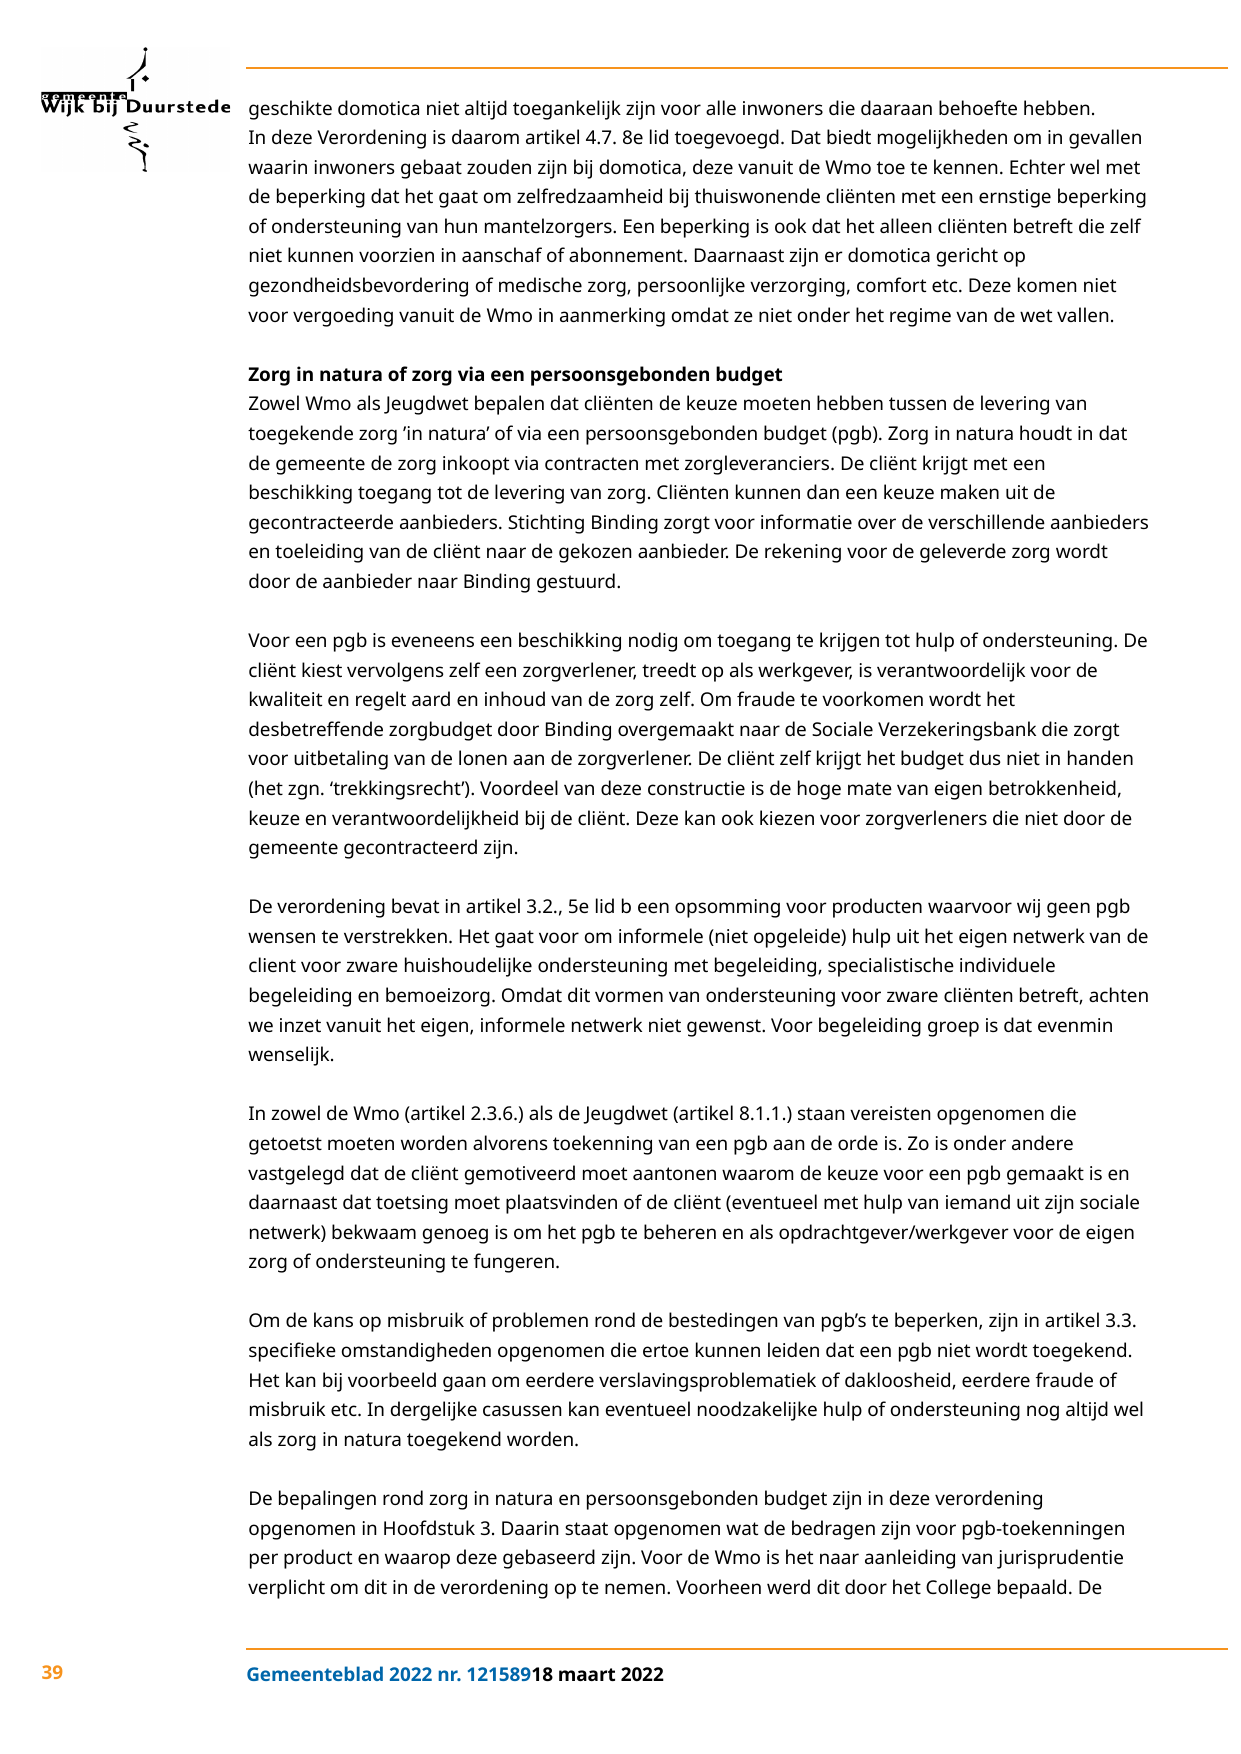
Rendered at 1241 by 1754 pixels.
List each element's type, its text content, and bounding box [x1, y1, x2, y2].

text In zowel de Wmo (artikel 2.3.6.) als de Jeugdwet (artikel 8.1.1.) staan vereisten opgenomen die getoetst moeten worden alvorens toekenning van een pgb aan de orde is. Zo is onder andere vastgelegd dat de cliënt gemotiveerd moet aantonen waarom de keuze voor een pgb gemaakt is en daarnaast dat toetsing moet plaatsvinden of de cliënt (eventueel met hulp van iemand uit zijn sociale netwerk) bekwaam genoeg is om het pgb te beheren en als opdrachtgever/werkgever voor de eigen zorg of ondersteuning te fungeren. [248, 1101, 1152, 1274]
picture [41, 47, 231, 172]
text Zorg in natura of zorg via een persoonsgebonden budget [248, 361, 1152, 387]
text Zowel Wmo als Jeugdwet bepalen dat cliënten de keuze moeten hebben tussen de levering van toegekende zorg ’in natura’ of via een persoonsgebonden budget (pgb). Zorg in natura houdt in dat de gemeente de zorg inkoopt via contracten met zorgleveranciers. De cliënt krijgt met een beschikking toegang tot de levering van zorg. Cliënten kunnen dan een keuze maken uit de gecontracteerde aanbieders. Stichting Binding zorgt voor informatie over de verschillende aanbieders en toeleiding van de cliënt naar de gekozen aanbieder. De rekening voor de geleverde zorg wordt door de aanbieder naar Binding gestuurd. [248, 391, 1152, 594]
text In deze Verordening is daarom artikel 4.7. 8e lid toegevoegd. Dat biedt mogelijkheden om in gevallen waarin inwoners gebaat zouden zijn bij domotica, deze vanuit de Wmo toe te kennen. Echter wel met de beperking dat het gaat om zelfredzaamheid bij thuiswonende cliënten met een ernstige beperking of ondersteuning van hun mantelzorgers. Een beperking is ook dat het alleen cliënten betreft die zelf niet kunnen voorzien in aanschaf of abonnement. Daarnaast zijn er domotica gericht op gezondheidsbevordering of medische zorg, persoonlijke verzorging, comfort etc. Deze komen niet voor vergoeding vanuit de Wmo in aanmerking omdat ze niet onder het regime van de wet vallen. [248, 124, 1152, 328]
text De verordening bevat in artikel 3.2., 5e lid b een opsomming voor producten waarvoor wij geen pgb wensen te verstrekken. Het gaat voor om informele (niet opgeleide) hulp uit het eigen netwerk van de client voor zware huishoudelijke ondersteuning met begeleiding, specialistische individuele begeleiding en bemoeizorg. Omdat dit vormen van ondersteuning voor zware cliënten betreft, achten we inzet vanuit het eigen, informele netwerk niet gewenst. Voor begeleiding groep is dat evenmin wenselijk. [248, 893, 1152, 1067]
text De bepalingen rond zorg in natura en persoonsgebonden budget zijn in deze verordening opgenomen in Hoofdstuk 3. Daarin staat opgenomen wat de bedragen zijn voor pgb-toekenningen per product en waarop deze gebaseerd zijn. Voor de Wmo is het naar aanleiding van jurisprudentie verplicht om dit in de verordening op te nemen. Voorheen werd dit door het College bepaald. De [248, 1485, 1152, 1600]
text Om de kans op misbruik of problemen rond de bestedingen van pgb’s te beperken, zijn in artikel 3.3. specifieke omstandigheden opgenomen die ertoe kunnen leiden dat een pgb niet wordt toegekend. Het kan bij voorbeeld gaan om eerdere verslavingsproblematiek of dakloosheid, eerdere fraude of misbruik etc. In dergelijke casussen kan eventueel noodzakelijke hulp of ondersteuning nog altijd wel als zorg in natura toegekend worden. [248, 1308, 1152, 1452]
text geschikte domotica niet altijd toegankelijk zijn voor alle inwoners die daaraan behoefte hebben. [248, 95, 1152, 121]
text Voor een pgb is eveneens een beschikking nodig om toegang te krijgen tot hulp of ondersteuning. De cliënt kiest vervolgens zelf een zorgverlener, treedt op als werkgever, is verantwoordelijk voor de kwaliteit en regelt aard en inhoud van de zorg zelf. Om fraude te voorkomen wordt het desbetreffende zorgbudget door Binding overgemaakt naar de Sociale Verzekeringsbank die zorgt voor uitbetaling van de lonen aan de zorgverlener. De cliënt zelf krijgt het budget dus niet in handen (het zgn. ‘trekkingsrecht’). Voordeel van deze constructie is de hoge mate van eigen betrokkenheid, keuze en verantwoordelijkheid bij de cliënt. Deze kan ook kiezen voor zorgverleners die niet door de gemeente gecontracteerd zijn. [248, 627, 1152, 860]
